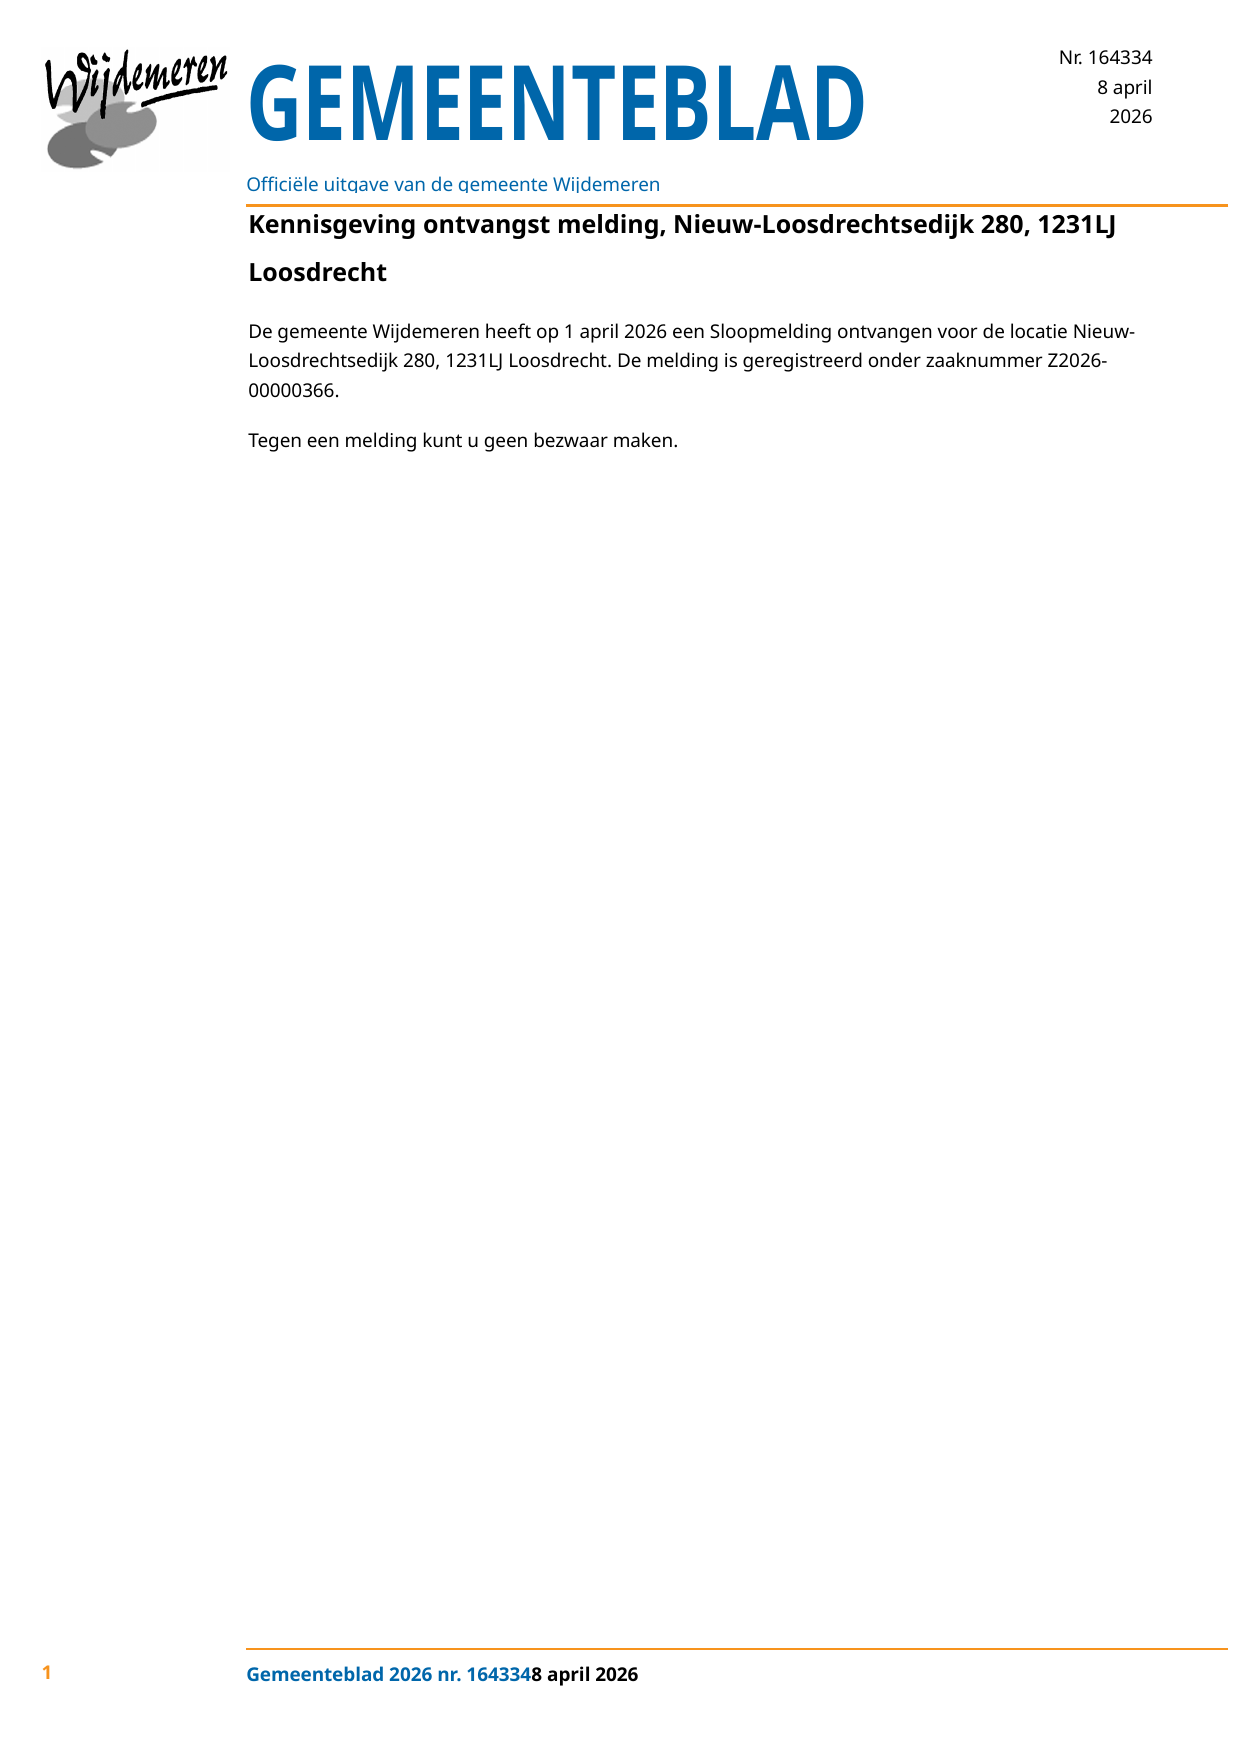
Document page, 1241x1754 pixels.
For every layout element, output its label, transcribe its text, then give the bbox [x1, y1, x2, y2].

text De gemeente Wijdemeren heeft op 1 april 2026 een Sloopmelding ontvangen voor de locatie Nieuw-Loosdrechtsedijk 280, 1231LJ Loosdrecht. De melding is geregistreerd onder zaaknummer Z2026-00000366. [248, 318, 1152, 403]
text Tegen een melding kunt u geen bezwaar maken. [248, 427, 1152, 453]
text Kennisgeving ontvangst melding, Nieuw-Loosdrechtsedijk 280, 1231LJ Loosdrecht [248, 207, 1152, 288]
picture [41, 47, 231, 172]
